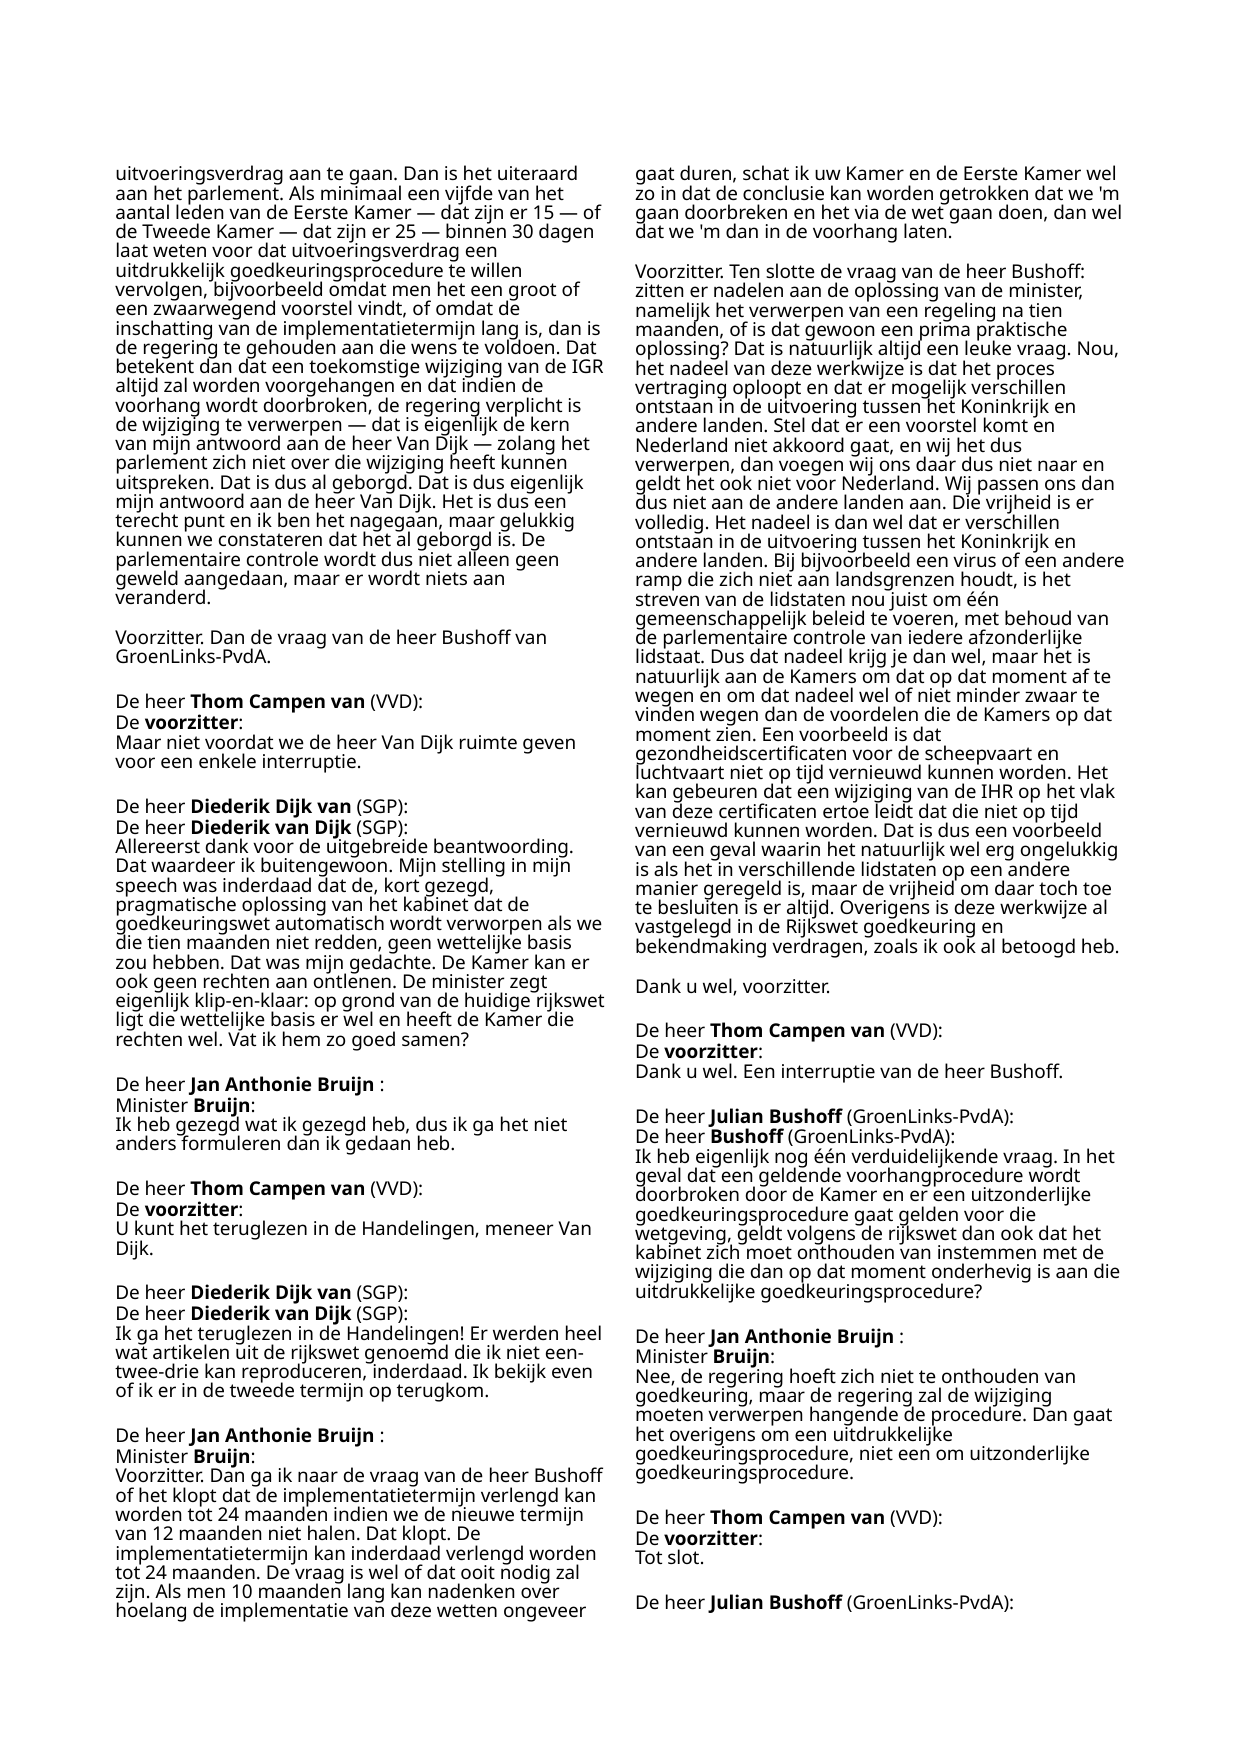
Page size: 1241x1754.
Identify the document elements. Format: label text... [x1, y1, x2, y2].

text De heer Bushoff (GroenLinks-PvdA): [635, 1128, 1125, 1148]
text De heer Julian Bushoff (GroenLinks-PvdA): [635, 1589, 1125, 1615]
text De heer Thom Campen van (VVD): [635, 1504, 1125, 1530]
text De heer Diederik van Dijk (SGP): [115, 819, 605, 838]
text Ik ga het teruglezen in de Handelingen! Er werden heel wat artikelen uit de rijkswet genoemd die ik niet een-twee-drie kan reproduceren, inderdaad. Ik bekijk even of ik er in de tweede termijn op terugkom. [115, 1324, 605, 1402]
text Ik heb gezegd wat ik gezegd heb, dus ik ga het niet anders formuleren dan ik gedaan heb. [115, 1116, 605, 1154]
text De voorzitter: [115, 1201, 605, 1220]
text Voorzitter. Dan de vraag van de heer Bushoff van GroenLinks-PvdA. [115, 629, 605, 668]
text Maar niet voordat we de heer Van Dijk ruimte geven voor een enkele interruptie. [115, 734, 605, 772]
text U kunt het teruglezen in de Handelingen, meneer Van Dijk. [115, 1220, 605, 1259]
text gaat duren, schat ik uw Kamer en de Eerste Kamer wel zo in dat de conclusie kan worden getrokken dat we 'm gaan doorbreken en het via de wet gaan doen, dan wel dat we 'm dan in de voorhang laten. [635, 165, 1125, 242]
text De heer Diederik Dijk van (SGP): [115, 793, 605, 819]
text Tot slot. [635, 1549, 1125, 1568]
text De heer Diederik Dijk van (SGP): [115, 1279, 605, 1305]
text De voorzitter: [635, 1043, 1125, 1063]
text De heer Thom Campen van (VVD): [115, 689, 605, 714]
text Minister Bruijn: [115, 1097, 605, 1116]
text uitvoeringsverdrag aan te gaan. Dan is het uiteraard aan het parlement. Als minimaal een vijfde van het aantal leden van de Eerste Kamer — dat zijn er 15 — of de Tweede Kamer — dat zijn er 25 — binnen 30 dagen laat weten voor dat uitvoeringsverdrag een uitdrukkelijk goedkeuringsprocedure te willen vervolgen, bijvoorbeeld omdat men het een groot of een zwaarwegend voorstel vindt, of omdat de inschatting van de implementatietermijn lang is, dan is de regering te gehouden aan die wens te voldoen. Dat betekent dan dat een toekomstige wijziging van de IGR altijd zal worden voorgehangen en dat indien de voorhang wordt doorbroken, de regering verplicht is de wijziging te verwerpen — dat is eigenlijk de kern van mijn antwoord aan de heer Van Dijk — zolang het parlement zich niet over die wijziging heeft kunnen uitspreken. Dat is dus al geborgd. Dat is dus eigenlijk mijn antwoord aan de heer Van Dijk. Het is dus een terecht punt en ik ben het nagegaan, maar gelukkig kunnen we constateren dat het al geborgd is. De parlementaire controle wordt dus niet alleen geen geweld aangedaan, maar er wordt niets aan veranderd. [115, 165, 605, 608]
text Dank u wel, voorzitter. [635, 978, 1125, 997]
text De voorzitter: [635, 1530, 1125, 1549]
text Minister Bruijn: [115, 1448, 605, 1467]
text Nee, de regering hoeft zich niet te onthouden van goedkeuring, maar de regering zal de wijziging moeten verwerpen hangende de procedure. Dan gaat het overigens om een uitdrukkelijke goedkeuringsprocedure, niet een om uitzonderlijke goedkeuringsprocedure. [635, 1368, 1125, 1483]
text De heer Thom Campen van (VVD): [115, 1175, 605, 1201]
text Voorzitter. Ten slotte de vraag van de heer Bushoff: zitten er nadelen aan de oplossing van de minister, namelijk het verwerpen van een regeling na tien maanden, of is dat gewoon een prima praktische oplossing? Dat is natuurlijk altijd een leuke vraag. Nou, het nadeel van deze werkwijze is dat het proces vertraging oploopt en dat er mogelijk verschillen ontstaan in de uitvoering tussen het Koninkrijk en andere landen. Stel dat er een voorstel komt en Nederland niet akkoord gaat, en wij het dus verwerpen, dan voegen wij ons daar dus niet naar en geldt het ook niet voor Nederland. Wij passen ons dan dus niet aan de andere landen aan. Die vrijheid is er volledig. Het nadeel is dan wel dat er verschillen ontstaan in de uitvoering tussen het Koninkrijk en andere landen. Bij bijvoorbeeld een virus of een andere ramp die zich niet aan landsgrenzen houdt, is het streven van de lidstaten nou juist om één gemeenschappelijk beleid te voeren, met behoud van de parlementaire controle van iedere afzonderlijke lidstaat. Dus dat nadeel krijg je dan wel, maar het is natuurlijk aan de Kamers om dat op dat moment af te wegen en om dat nadeel wel of niet minder zwaar te vinden wegen dan de voordelen die de Kamers op dat moment zien. Een voorbeeld is dat gezondheidscertificaten voor de scheepvaart en luchtvaart niet op tijd vernieuwd kunnen worden. Het kan gebeuren dat een wijziging van de IHR op het vlak van deze certificaten ertoe leidt dat die niet op tijd vernieuwd kunnen worden. Dat is dus een voorbeeld van een geval waarin het natuurlijk wel erg ongelukkig is als het in verschillende lidstaten op een andere manier geregeld is, maar de vrijheid om daar toch toe te besluiten is er altijd. Overigens is deze werkwijze al vastgelegd in de Rijkswet goedkeuring en bekendmaking verdragen, zoals ik ook al betoogd heb. [635, 263, 1125, 957]
text De heer Jan Anthonie Bruijn : [635, 1323, 1125, 1348]
text De voorzitter: [115, 714, 605, 734]
text Minister Bruijn: [635, 1348, 1125, 1368]
text Ik heb eigenlijk nog één verduidelijkende vraag. In het geval dat een geldende voorhangprocedure wordt doorbroken door de Kamer en er een uitzonderlijke goedkeuringsprocedure gaat gelden voor die wetgeving, geldt volgens de rijkswet dan ook dat het kabinet zich moet onthouden van instemmen met de wijziging die dan op dat moment onderhevig is aan die uitdrukkelijke goedkeuringsprocedure? [635, 1148, 1125, 1302]
text De heer Diederik van Dijk (SGP): [115, 1305, 605, 1324]
text Allereerst dank voor de uitgebreide beantwoording. Dat waardeer ik buitengewoon. Mijn stelling in mijn speech was inderdaad dat de, kort gezegd, pragmatische oplossing van het kabinet dat de goedkeuringswet automatisch wordt verworpen als we die tien maanden niet redden, geen wettelijke basis zou hebben. Dat was mijn gedachte. De Kamer kan er ook geen rechten aan ontlenen. De minister zegt eigenlijk klip-en-klaar: op grond van de huidige rijkswet ligt die wettelijke basis er wel en heeft de Kamer die rechten wel. Vat ik hem zo goed samen? [115, 838, 605, 1050]
text De heer Julian Bushoff (GroenLinks-PvdA): [635, 1103, 1125, 1128]
text De heer Jan Anthonie Bruijn : [115, 1422, 605, 1448]
text De heer Jan Anthonie Bruijn : [115, 1071, 605, 1097]
text De heer Thom Campen van (VVD): [635, 1018, 1125, 1043]
text Dank u wel. Een interruptie van de heer Bushoff. [635, 1063, 1125, 1082]
text Voorzitter. Dan ga ik naar de vraag van de heer Bushoff of het klopt dat de implementatietermijn verlengd kan worden tot 24 maanden indien we de nieuwe termijn van 12 maanden niet halen. Dat klopt. De implementatietermijn kan inderdaad verlengd worden tot 24 maanden. De vraag is wel of dat ooit nodig zal zijn. Als men 10 maanden lang kan nadenken over hoelang de implementatie van deze wetten ongeveer [115, 1467, 605, 1622]
